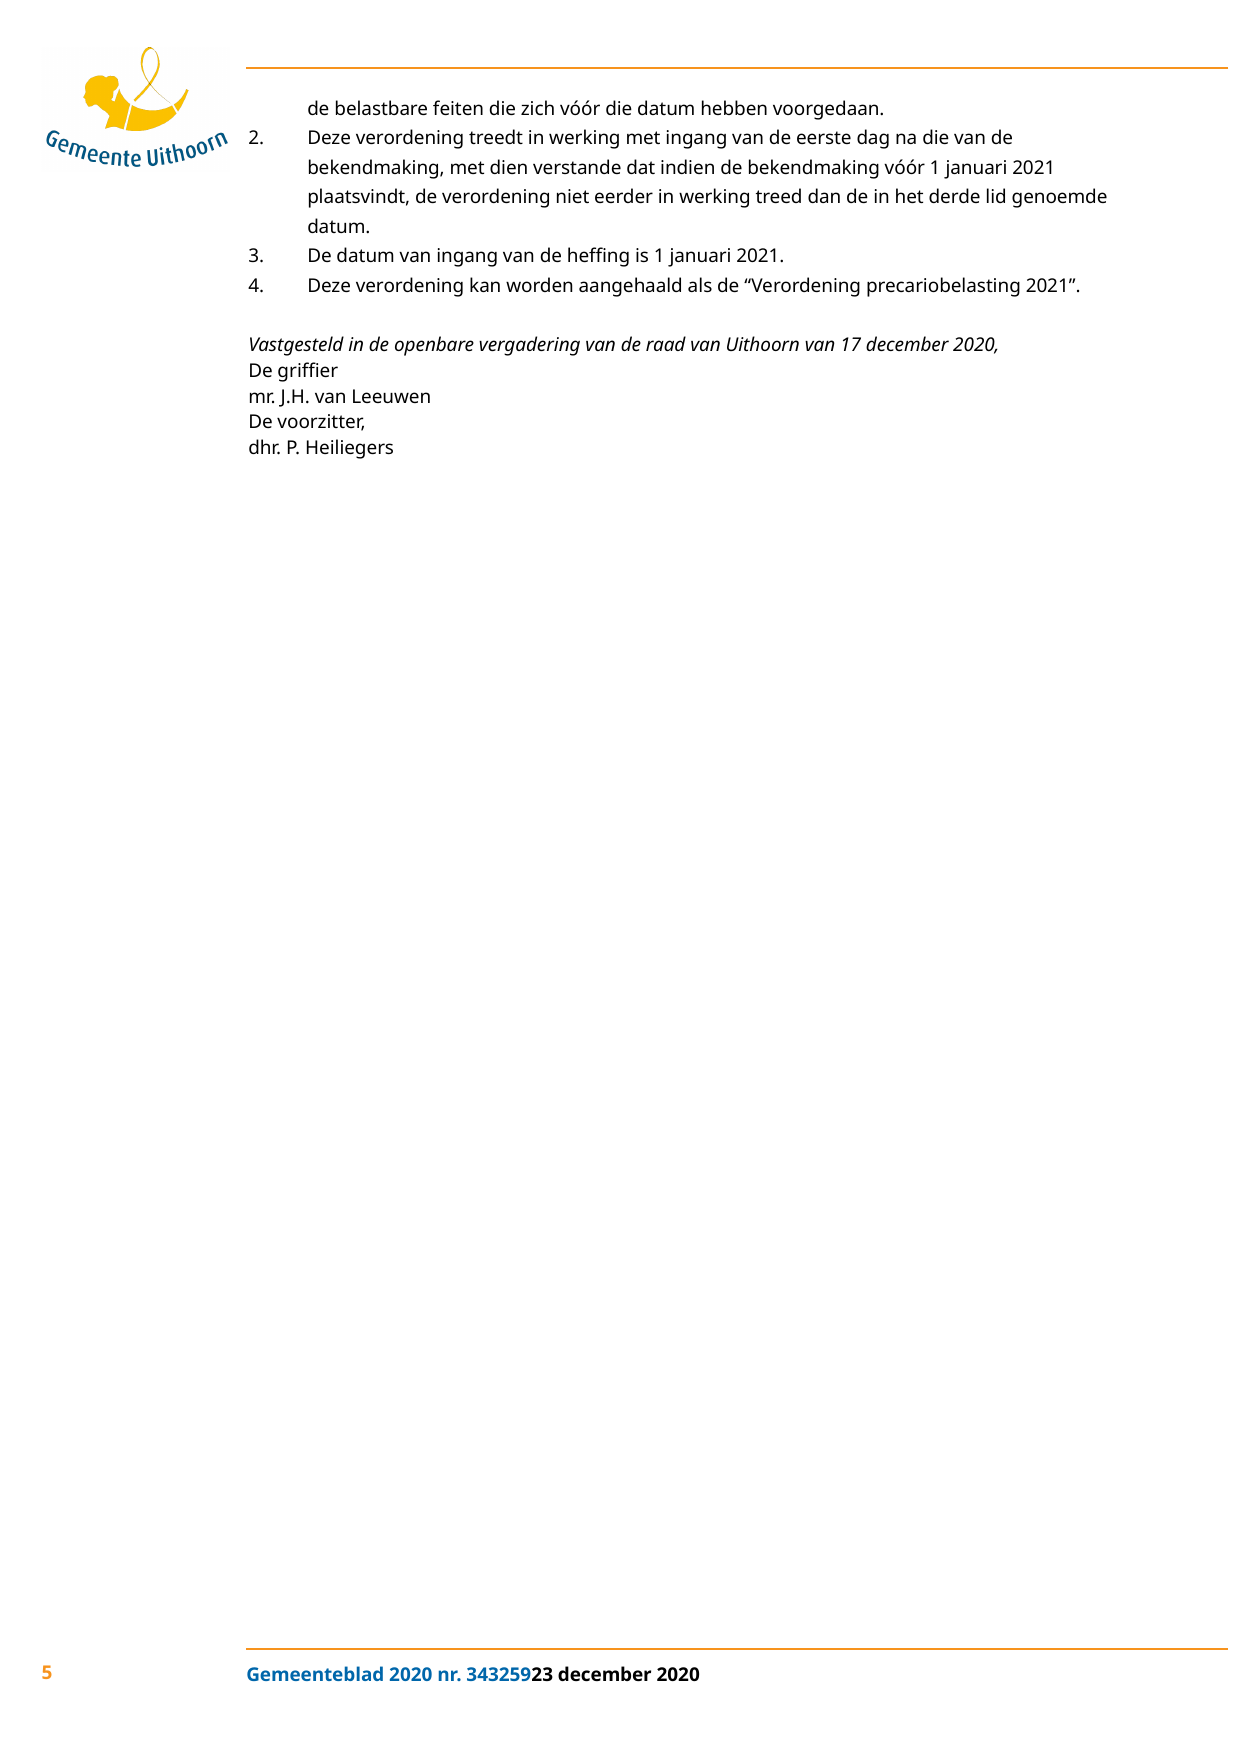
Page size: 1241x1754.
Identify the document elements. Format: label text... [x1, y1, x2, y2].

text De voorzitter, [248, 409, 1152, 434]
picture [41, 47, 231, 172]
list de belastbare feiten die zich vóór die datum hebben voorgedaan. [248, 95, 1152, 121]
text De griffier [248, 357, 1152, 383]
list Deze verordening treedt in werking met ingang van de eerste dag na die van de bekendmaking, met dien verstande dat indien de bekendmaking vóór 1 januari 2021 plaatsvindt, de verordening niet eerder in werking treed dan de in het derde lid genoemde datum. [248, 124, 1152, 239]
list Deze verordening kan worden aangehaald als de “Verordening precariobelasting 2021”. [248, 272, 1152, 298]
text Vastgesteld in de openbare vergadering van de raad van Uithoorn van 17 december 2020, [248, 331, 1152, 357]
list De datum van ingang van de heffing is 1 januari 2021. [248, 243, 1152, 268]
text mr. J.H. van Leeuwen [248, 383, 1152, 409]
text dhr. P. Heiliegers [248, 434, 1152, 460]
